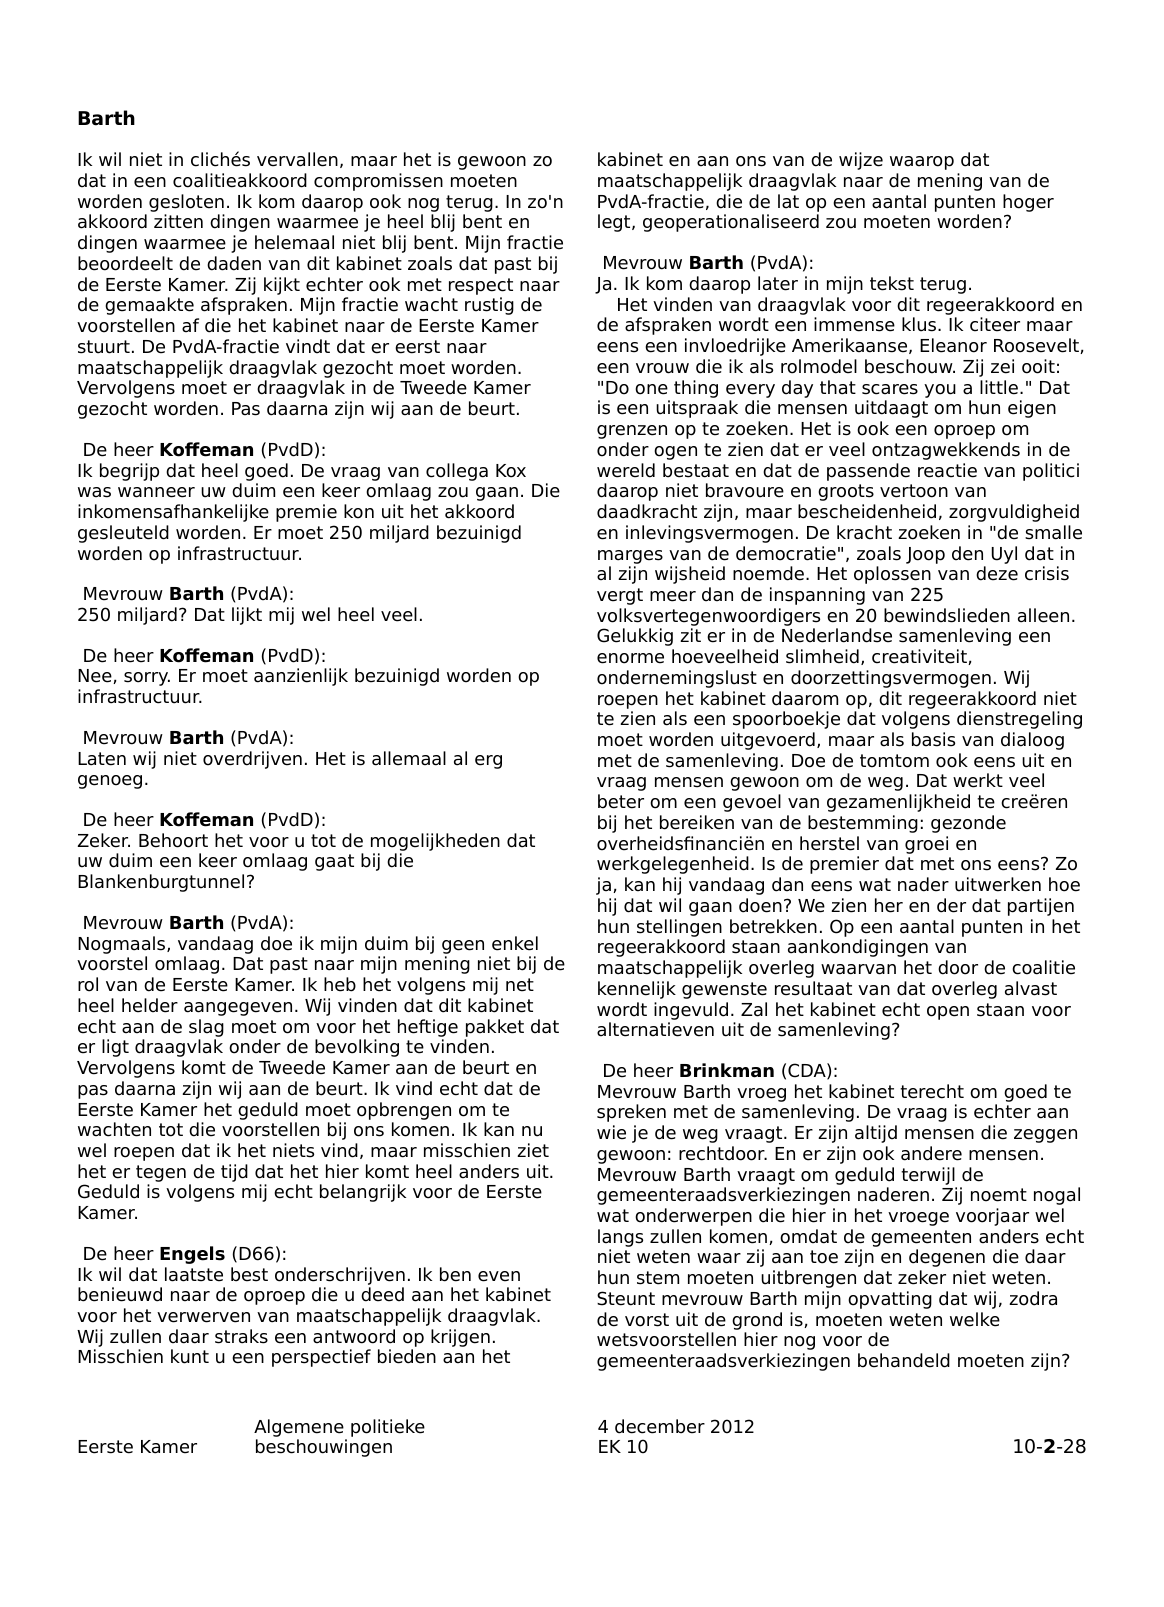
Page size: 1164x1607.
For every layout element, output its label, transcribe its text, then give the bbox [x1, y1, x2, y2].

text Mevrouw Barth (PvdA): [77, 584, 567, 605]
text Nogmaals, vandaag doe ik mijn duim bij geen enkel voorstel omlaag. Dat past naar mijn mening niet bij de rol van de Eerste Kamer. Ik heb het volgens mij net heel helder aangegeven. Wij vinden dat dit kabinet echt aan de slag moet om voor het heftige pakket dat er ligt draagvlak onder de bevolking te vinden. Vervolgens komt de Tweede Kamer aan de beurt en pas daarna zijn wij aan de beurt. Ik vind echt dat de Eerste Kamer het geduld moet opbrengen om te wachten tot die voorstellen bij ons komen. Ik kan nu wel roepen dat ik het niets vind, maar misschien ziet het er tegen de tijd dat het hier komt heel anders uit. Geduld is volgens mij echt belangrijk voor de Eerste Kamer. [77, 933, 567, 1224]
text Ik wil niet in clichés vervallen, maar het is gewoon zo dat in een coalitieakkoord compromissen moeten worden gesloten. Ik kom daarop ook nog terug. In zo'n akkoord zitten dingen waarmee je heel blij bent en dingen waarmee je helemaal niet blij bent. Mijn fractie beoordeelt de daden van dit kabinet zoals dat past bij de Eerste Kamer. Zij kijkt echter ook met respect naar de gemaakte afspraken. Mijn fractie wacht rustig de voorstellen af die het kabinet naar de Eerste Kamer stuurt. De PvdA-fractie vindt dat er eerst naar maatschappelijk draagvlak gezocht moet worden. Vervolgens moet er draagvlak in de Tweede Kamer gezocht worden. Pas daarna zijn wij aan de beurt. [77, 150, 567, 420]
text De heer Koffeman (PvdD): [77, 810, 567, 831]
text Laten wij niet overdrijven. Het is allemaal al erg genoeg. [77, 748, 567, 790]
text Ik begrijp dat heel goed. De vraag van collega Kox was wanneer uw duim een keer omlaag zou gaan. Die inkomensafhankelijke premie kon uit het akkoord gesleuteld worden. Er moet 250 miljard bezuinigd worden op infrastructuur. [77, 460, 567, 564]
text De heer Engels (D66): [77, 1244, 567, 1264]
text Mevrouw Barth (PvdA): [77, 728, 567, 748]
text De heer Brinkman (CDA): [596, 1061, 1087, 1082]
text Ja. Ik kom daarop later in mijn tekst terug. [596, 274, 1087, 294]
text Zeker. Behoort het voor u tot de mogelijkheden dat uw duim een keer omlaag gaat bij die Blankenburgtunnel? [77, 831, 567, 893]
text Mevrouw Barth (PvdA): [596, 253, 1087, 274]
text kabinet en aan ons van de wijze waarop dat maatschappelijk draagvlak naar de mening van de PvdA-fractie, die de lat op een aantal punten hoger legt, geoperationaliseerd zou moeten worden? [596, 150, 1087, 233]
text Ik wil dat laatste best onderschrijven. Ik ben even benieuwd naar de oproep die u deed aan het kabinet voor het verwerven van maatschappelijk draagvlak. Wij zullen daar straks een antwoord op krijgen. Misschien kunt u een perspectief bieden aan het [77, 1264, 567, 1368]
text De heer Koffeman (PvdD): [77, 646, 567, 666]
text 250 miljard? Dat lijkt mij wel heel veel. [77, 605, 567, 626]
text Mevrouw Barth (PvdA): [77, 913, 567, 933]
text De heer Koffeman (PvdD): [77, 440, 567, 460]
text Mevrouw Barth vroeg het kabinet terecht om goed te spreken met de samenleving. De vraag is echter aan wie je de weg vraagt. Er zijn altijd mensen die zeggen gewoon: rechtdoor. En er zijn ook andere mensen. Mevrouw Barth vraagt om geduld terwijl de gemeenteraadsverkiezingen naderen. Zij noemt nogal wat onderwerpen die hier in het vroege voorjaar wel langs zullen komen, omdat de gemeenten anders echt niet weten waar zij aan toe zijn en degenen die daar hun stem moeten uitbrengen dat zeker niet weten. Steunt mevrouw Barth mijn opvatting dat wij, zodra de vorst uit de grond is, moeten weten welke wetsvoorstellen hier nog voor de gemeenteraadsverkiezingen behandeld moeten zijn? [596, 1082, 1087, 1372]
text Het vinden van draagvlak voor dit regeerakkoord en de afspraken wordt een immense klus. Ik citeer maar eens een invloedrijke Amerikaanse, Eleanor Roosevelt, een vrouw die ik als rolmodel beschouw. Zij zei ooit: "Do one thing every day that scares you a little." Dat is een uitspraak die mensen uitdaagt om hun eigen grenzen op te zoeken. Het is ook een oproep om onder ogen te zien dat er veel ontzagwekkends in de wereld bestaat en dat de passende reactie van politici daarop niet bravoure en groots vertoon van daadkracht zijn, maar bescheidenheid, zorgvuldigheid en inlevingsvermogen. De kracht zoeken in "de smalle marges van de democratie", zoals Joop den Uyl dat in al zijn wijsheid noemde. Het oplossen van deze crisis vergt meer dan de inspanning van 225 volksvertegenwoordigers en 20 bewindslieden alleen. Gelukkig zit er in de Nederlandse samenleving een enorme hoeveelheid slimheid, creativiteit, ondernemingslust en doorzettingsvermogen. Wij roepen het kabinet daarom op, dit regeerakkoord niet te zien als een spoorboekje dat volgens dienstregeling moet worden uitgevoerd, maar als basis van dialoog met de samenleving. Doe de tomtom ook eens uit en vraag mensen gewoon om de weg. Dat werkt veel beter om een gevoel van gezamenlijkheid te creëren bij het bereiken van de bestemming: gezonde overheidsfinanciën en herstel van groei en werkgelegenheid. Is de premier dat met ons eens? Zo ja, kan hij vandaag dan eens wat nader uitwerken hoe hij dat wil gaan doen? We zien her en der dat partijen hun stellingen betrekken. Op een aantal punten in het regeerakkoord staan aankondigingen van maatschappelijk overleg waarvan het door de coalitie kennelijk gewenste resultaat van dat overleg alvast wordt ingevuld. Zal het kabinet echt open staan voor alternatieven uit de samenleving? [596, 294, 1087, 1041]
text Nee, sorry. Er moet aanzienlijk bezuinigd worden op infrastructuur. [77, 666, 567, 708]
